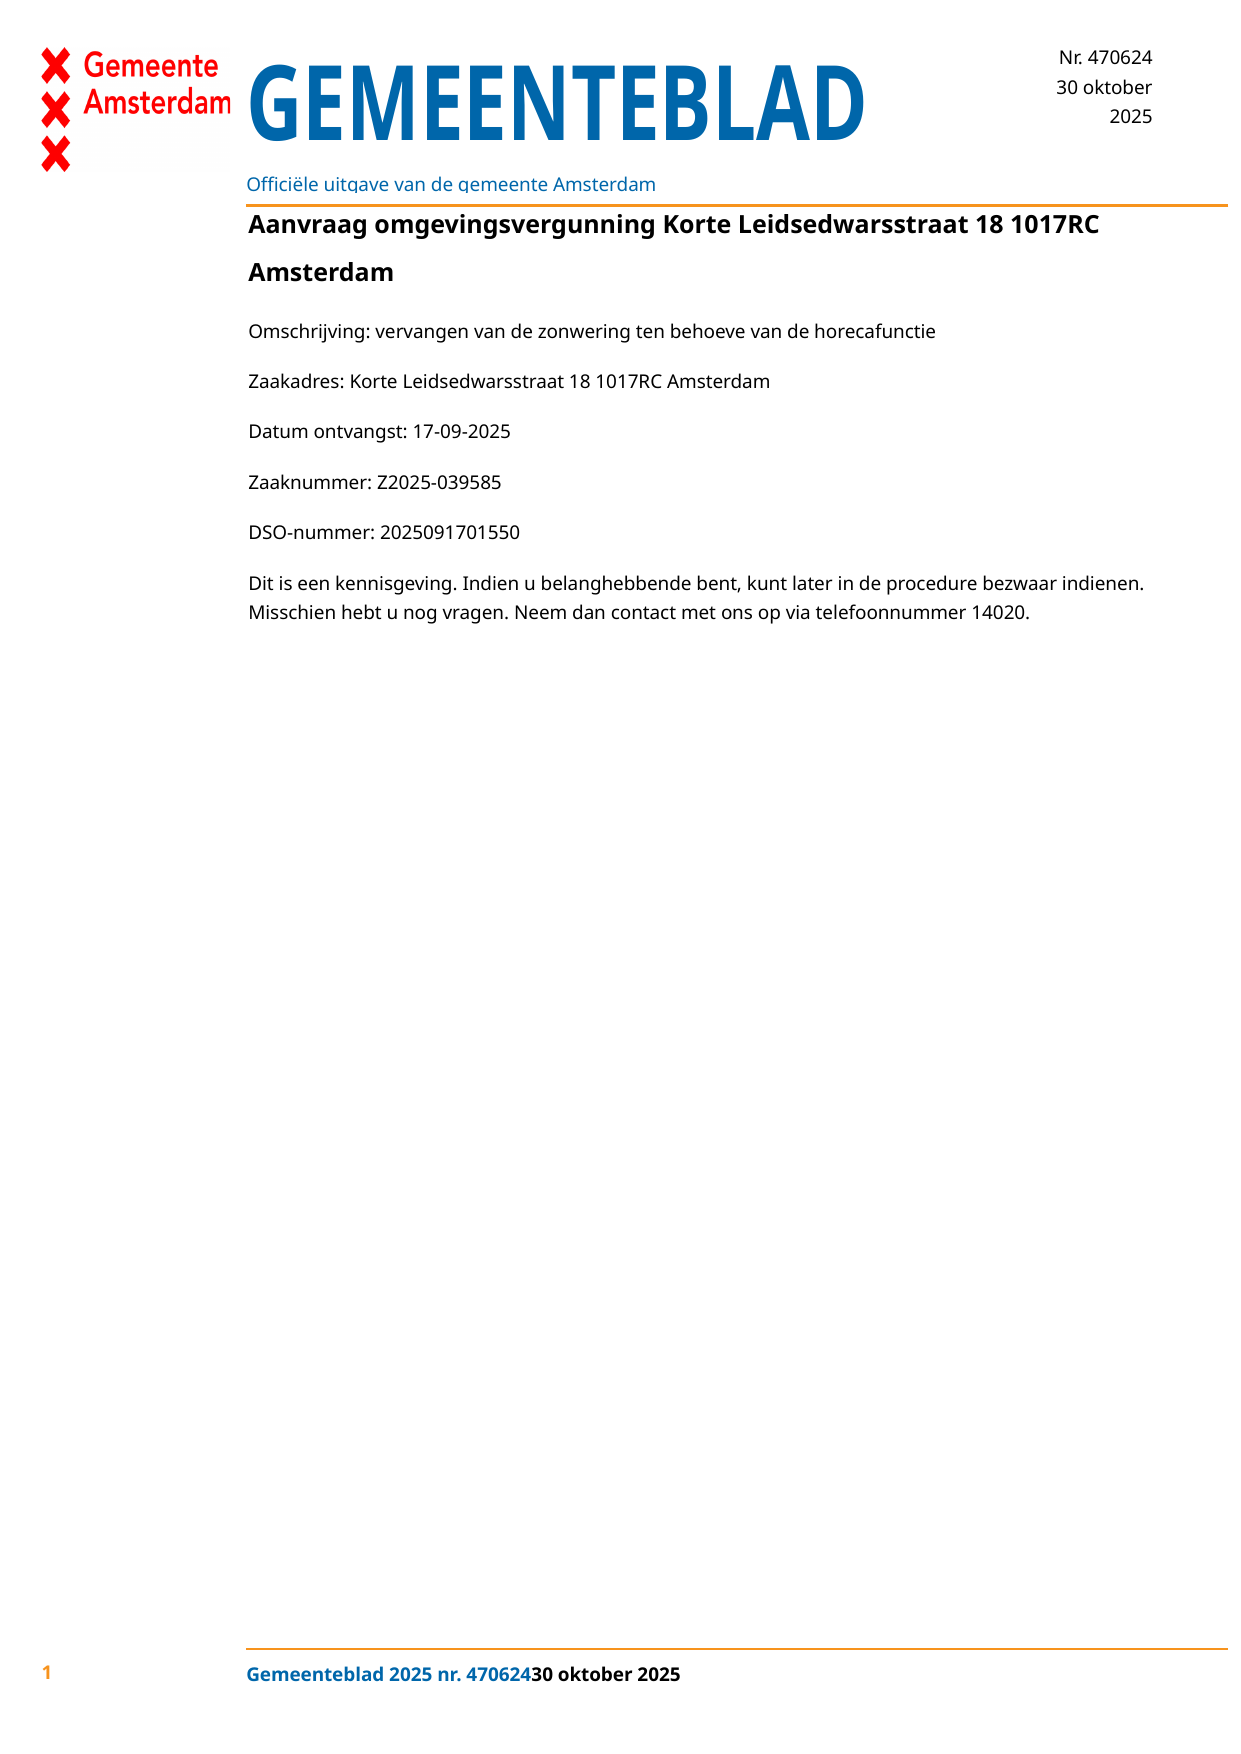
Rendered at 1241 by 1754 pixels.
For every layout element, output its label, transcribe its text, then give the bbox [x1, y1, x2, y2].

text Zaaknummer: Z2025-039585 [248, 469, 1152, 495]
text Aanvraag omgevingsvergunning Korte Leidsedwarsstraat 18 1017RC Amsterdam [248, 207, 1152, 288]
text Omschrijving: vervangen van de zonwering ten behoeve van de horecafunctie [248, 318, 1152, 344]
text Zaakadres: Korte Leidsedwarsstraat 18 1017RC Amsterdam [248, 368, 1152, 394]
text DSO-nummer: 2025091701550 [248, 519, 1152, 545]
picture [41, 47, 231, 172]
text Dit is een kennisgeving. Indien u belanghebbende bent, kunt later in de procedure bezwaar indienen. Misschien hebt u nog vragen. Neem dan contact met ons op via telefoonnummer 14020. [248, 570, 1152, 625]
text Datum ontvangst: 17-09-2025 [248, 419, 1152, 444]
